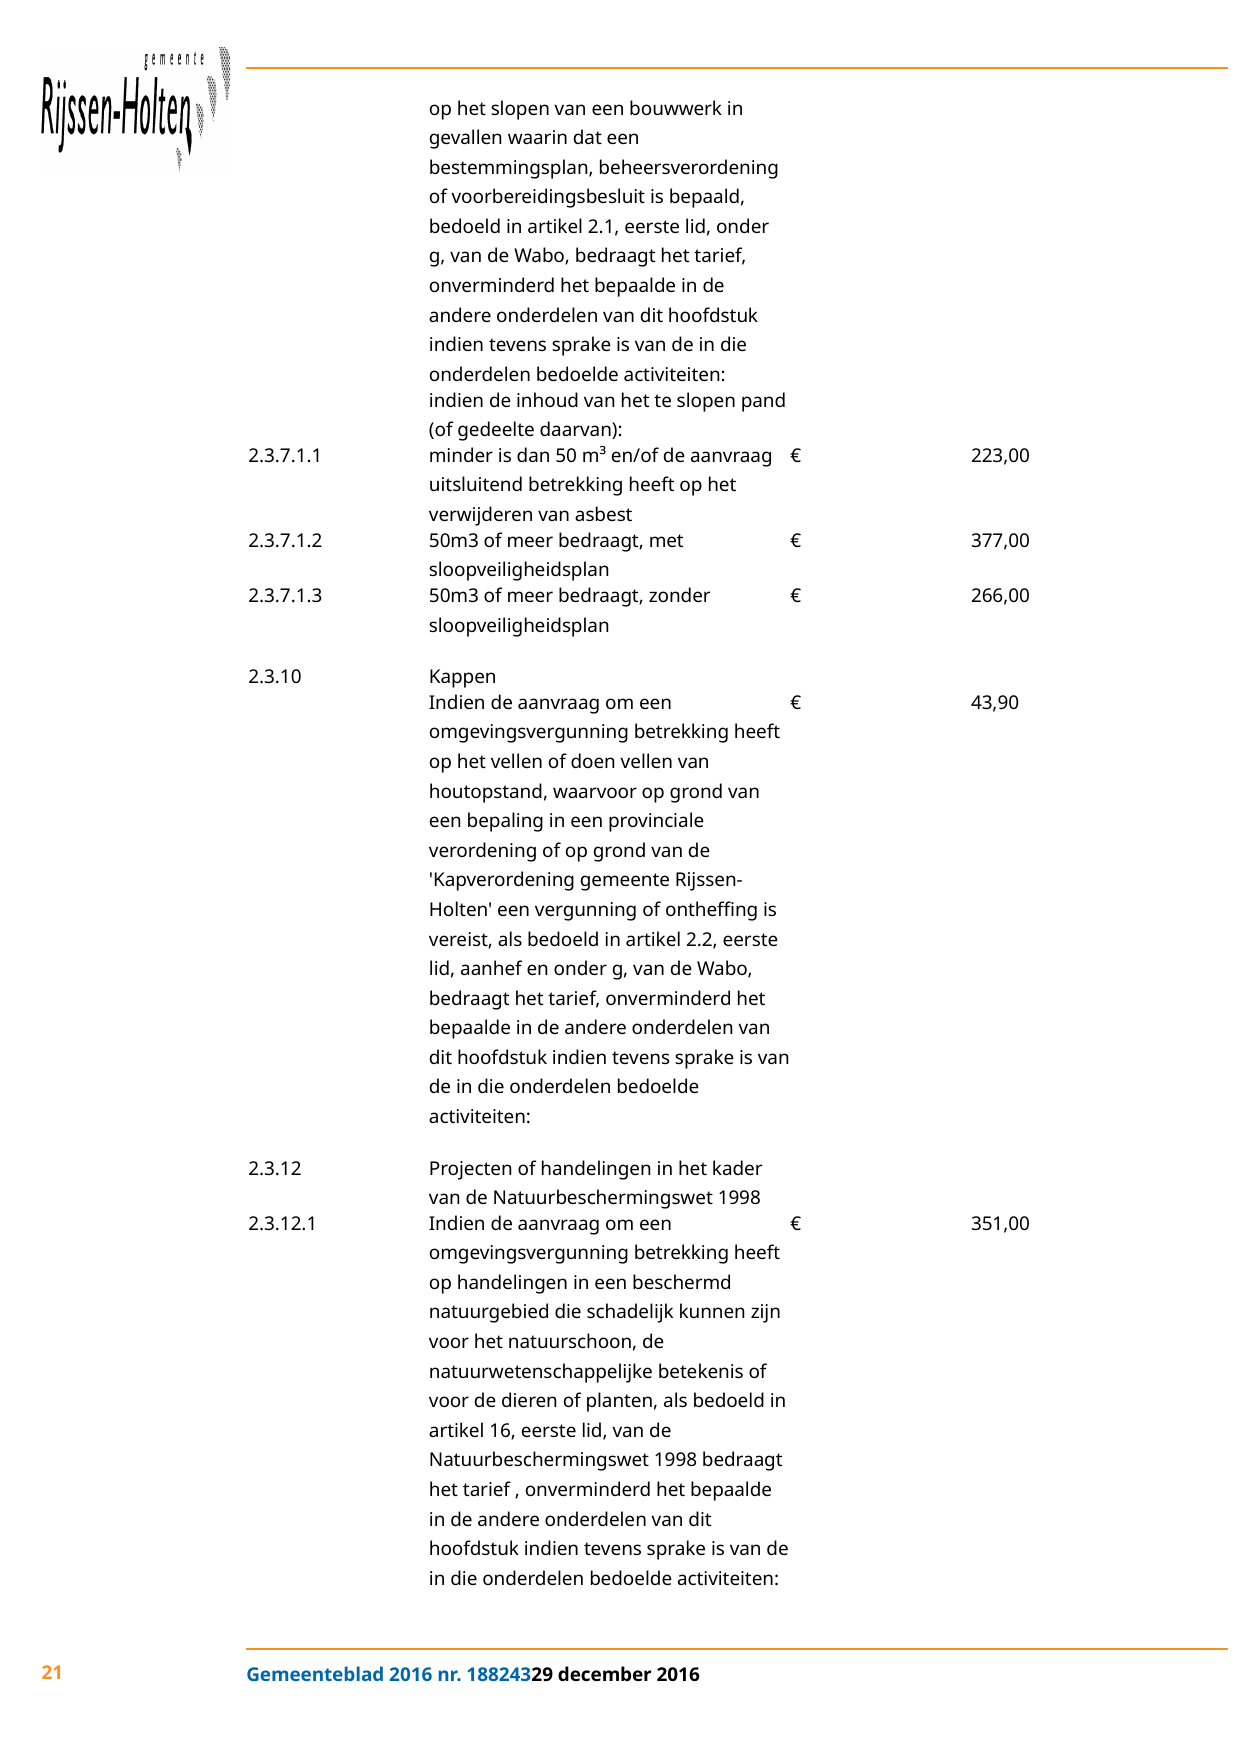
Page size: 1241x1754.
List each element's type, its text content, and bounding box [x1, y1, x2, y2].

table_cell [790, 638, 971, 663]
table_cell 50m3 of meer bedraagt, met sloopveiligheidsplan [429, 527, 790, 582]
table_cell 2.3.7.1.1 [248, 442, 429, 527]
table_cell [790, 387, 971, 442]
table_cell op het slopen van een bouwwerk in gevallen waarin dat een bestemmingsplan, beheersverordening of voorbereidingsbesluit is bepaald, bedoeld in artikel 2.1, eerste lid, onder g, van de Wabo, bedraagt het tarief, onverminderd het bepaalde in de andere onderdelen van dit hoofdstuk indien tevens sprake is van de in die onderdelen bedoelde activiteiten: [429, 95, 790, 387]
table_cell € [790, 689, 971, 1129]
table_cell Indien de aanvraag om een omgevingsvergunning betrekking heeft op het vellen of doen vellen van houtopstand, waarvoor op grond van een bepaling in een provinciale verordening of op grond van de 'Kapverordening gemeente Rijssen-Holten' een vergunning of ontheffing is vereist, als bedoeld in artikel 2.2, eerste lid, aanhef en onder g, van de Wabo, bedraagt het tarief, onverminderd het bepaalde in de andere onderdelen van dit hoofdstuk indien tevens sprake is van de in die onderdelen bedoelde activiteiten: [429, 689, 790, 1129]
table_cell 2.3.7.1.3 [248, 582, 429, 638]
table_cell € [790, 442, 971, 527]
table_cell 223,00 [971, 442, 1152, 527]
table_cell 2.3.7.1.2 [248, 527, 429, 582]
table_cell [429, 638, 790, 663]
table_cell [790, 663, 971, 689]
table_cell [248, 95, 429, 387]
table_cell 2.3.12.1 [248, 1210, 429, 1591]
table_cell [790, 95, 971, 387]
table_cell 351,00 [971, 1210, 1152, 1591]
table_cell [971, 663, 1152, 689]
table_cell [790, 1129, 971, 1155]
table_cell Kappen [429, 663, 790, 689]
table_cell 2.3.10 [248, 663, 429, 689]
table_cell 377,00 [971, 527, 1152, 582]
table_cell 2.3.12 [248, 1155, 429, 1210]
table_cell [248, 689, 429, 1129]
table_cell Indien de aanvraag om een omgevingsvergunning betrekking heeft op handelingen in een beschermd natuurgebied die schadelijk kunnen zijn voor het natuurschoon, de natuurwetenschappelijke betekenis of voor de dieren of planten, als bedoeld in artikel 16, eerste lid, van de Natuurbeschermingswet 1998 bedraagt het tarief , onverminderd het bepaalde in de andere onderdelen van dit hoofdstuk indien tevens sprake is van de in die onderdelen bedoelde activiteiten: [429, 1210, 790, 1591]
table_cell [248, 638, 429, 663]
table_cell 43,90 [971, 689, 1152, 1129]
table_cell indien de inhoud van het te slopen pand (of gedeelte daarvan): [429, 387, 790, 442]
table_cell € [790, 582, 971, 638]
table_cell € [790, 527, 971, 582]
table_cell € [790, 1210, 971, 1591]
table_cell [248, 1129, 429, 1155]
table_cell [971, 1155, 1152, 1210]
table_cell Projecten of handelingen in het kader van de Natuurbeschermingswet 1998 [429, 1155, 790, 1210]
picture [41, 47, 231, 172]
table_cell [429, 1129, 790, 1155]
table_cell 266,00 [971, 582, 1152, 638]
table_cell [971, 638, 1152, 663]
table_cell [971, 1129, 1152, 1155]
table_cell 50m3 of meer bedraagt, zonder sloopveiligheidsplan [429, 582, 790, 638]
table_cell [248, 387, 429, 442]
table_cell minder is dan 50 m³ en/of de aanvraag uitsluitend betrekking heeft op het verwijderen van asbest [429, 442, 790, 527]
table_cell [971, 387, 1152, 442]
table_cell [971, 95, 1152, 387]
table_cell [790, 1155, 971, 1210]
